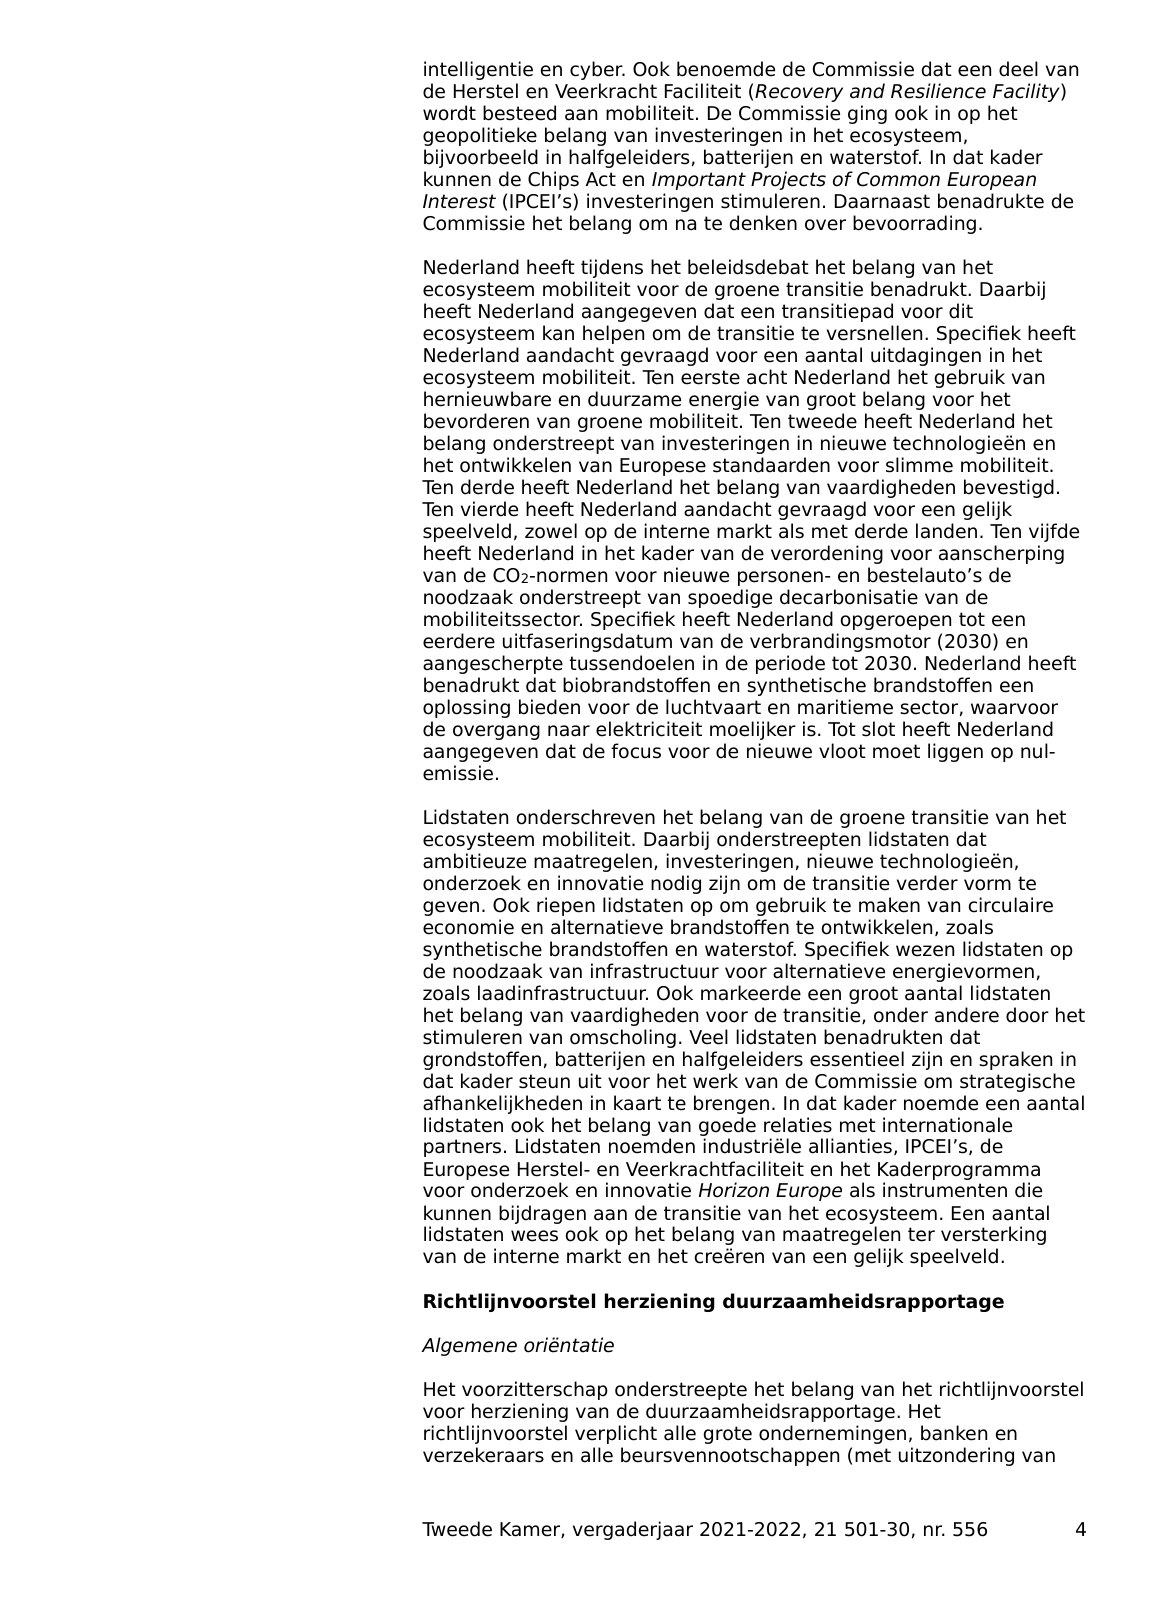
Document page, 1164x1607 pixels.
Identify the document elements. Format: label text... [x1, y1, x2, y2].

text Lidstaten onderschreven het belang van de groene transitie van het ecosysteem mobiliteit. Daarbij onderstreepten lidstaten dat ambitieuze maatregelen, investeringen, nieuwe technologieën, onderzoek en innovatie nodig zijn om de transitie verder vorm te geven. Ook riepen lidstaten op om gebruik te maken van circulaire economie en alternatieve brandstoffen te ontwikkelen, zoals synthetische brandstoffen en waterstof. Specifiek wezen lidstaten op de noodzaak van infrastructuur voor alternatieve energievormen, zoals laadinfrastructuur. Ook markeerde een groot aantal lidstaten het belang van vaardigheden voor de transitie, onder andere door het stimuleren van omscholing. Veel lidstaten benadrukten dat grondstoffen, batterijen en halfgeleiders essentieel zijn en spraken in dat kader steun uit voor het werk van de Commissie om strategische afhankelijkheden in kaart te brengen. In dat kader noemde een aantal lidstaten ook het belang van goede relaties met internationale partners. Lidstaten noemden industriële allianties, IPCEI’s, de Europese Herstel- en Veerkrachtfaciliteit en het Kaderprogramma voor onderzoek en innovatie Horizon Europe als instrumenten die kunnen bijdragen aan de transitie van het ecosysteem. Een aantal lidstaten wees ook op het belang van maatregelen ter versterking van de interne markt en het creëren van een gelijk speelveld. [422, 807, 1087, 1268]
text Nederland heeft tijdens het beleidsdebat het belang van het ecosysteem mobiliteit voor de groene transitie benadrukt. Daarbij heeft Nederland aangegeven dat een transitiepad voor dit ecosysteem kan helpen om de transitie te versnellen. Specifiek heeft Nederland aandacht gevraagd voor een aantal uitdagingen in het ecosysteem mobiliteit. Ten eerste acht Nederland het gebruik van hernieuwbare en duurzame energie van groot belang voor het bevorderen van groene mobiliteit. Ten tweede heeft Nederland het belang onderstreept van investeringen in nieuwe technologieën en het ontwikkelen van Europese standaarden voor slimme mobiliteit. Ten derde heeft Nederland het belang van vaardigheden bevestigd. Ten vierde heeft Nederland aandacht gevraagd voor een gelijk speelveld, zowel op de interne markt als met derde landen. Ten vijfde heeft Nederland in het kader van de verordening voor aanscherping van de CO2-normen voor nieuwe personen- en bestelauto’s de noodzaak onderstreept van spoedige decarbonisatie van de mobiliteitssector. Specifiek heeft Nederland opgeroepen tot een eerdere uitfaseringsdatum van de verbrandingsmotor (2030) en aangescherpte tussendoelen in de periode tot 2030. Nederland heeft benadrukt dat biobrandstoffen en synthetische brandstoffen een oplossing bieden voor de luchtvaart en maritieme sector, waarvoor de overgang naar elektriciteit moelijker is. Tot slot heeft Nederland aangegeven dat de focus voor de nieuwe vloot moet liggen op nul-emissie. [422, 257, 1087, 784]
text Het voorzitterschap onderstreepte het belang van het richtlijnvoorstel voor herziening van de duurzaamheidsrapportage. Het richtlijnvoorstel verplicht alle grote ondernemingen, banken en verzekeraars en alle beursvennootschappen (met uitzondering van [422, 1379, 1087, 1467]
subtitle Richtlijnvoorstel herziening duurzaamheidsrapportage [422, 1291, 1087, 1312]
subtitle Algemene oriëntatie [422, 1335, 1087, 1357]
text intelligentie en cyber. Ook benoemde de Commissie dat een deel van de Herstel en Veerkracht Faciliteit (Recovery and Resilience Facility) wordt besteed aan mobiliteit. De Commissie ging ook in op het geopolitieke belang van investeringen in het ecosysteem, bijvoorbeeld in halfgeleiders, batterijen en waterstof. In dat kader kunnen de Chips Act en Important Projects of Common European Interest (IPCEI’s) investeringen stimuleren. Daarnaast benadrukte de Commissie het belang om na te denken over bevoorrading. [422, 59, 1087, 235]
